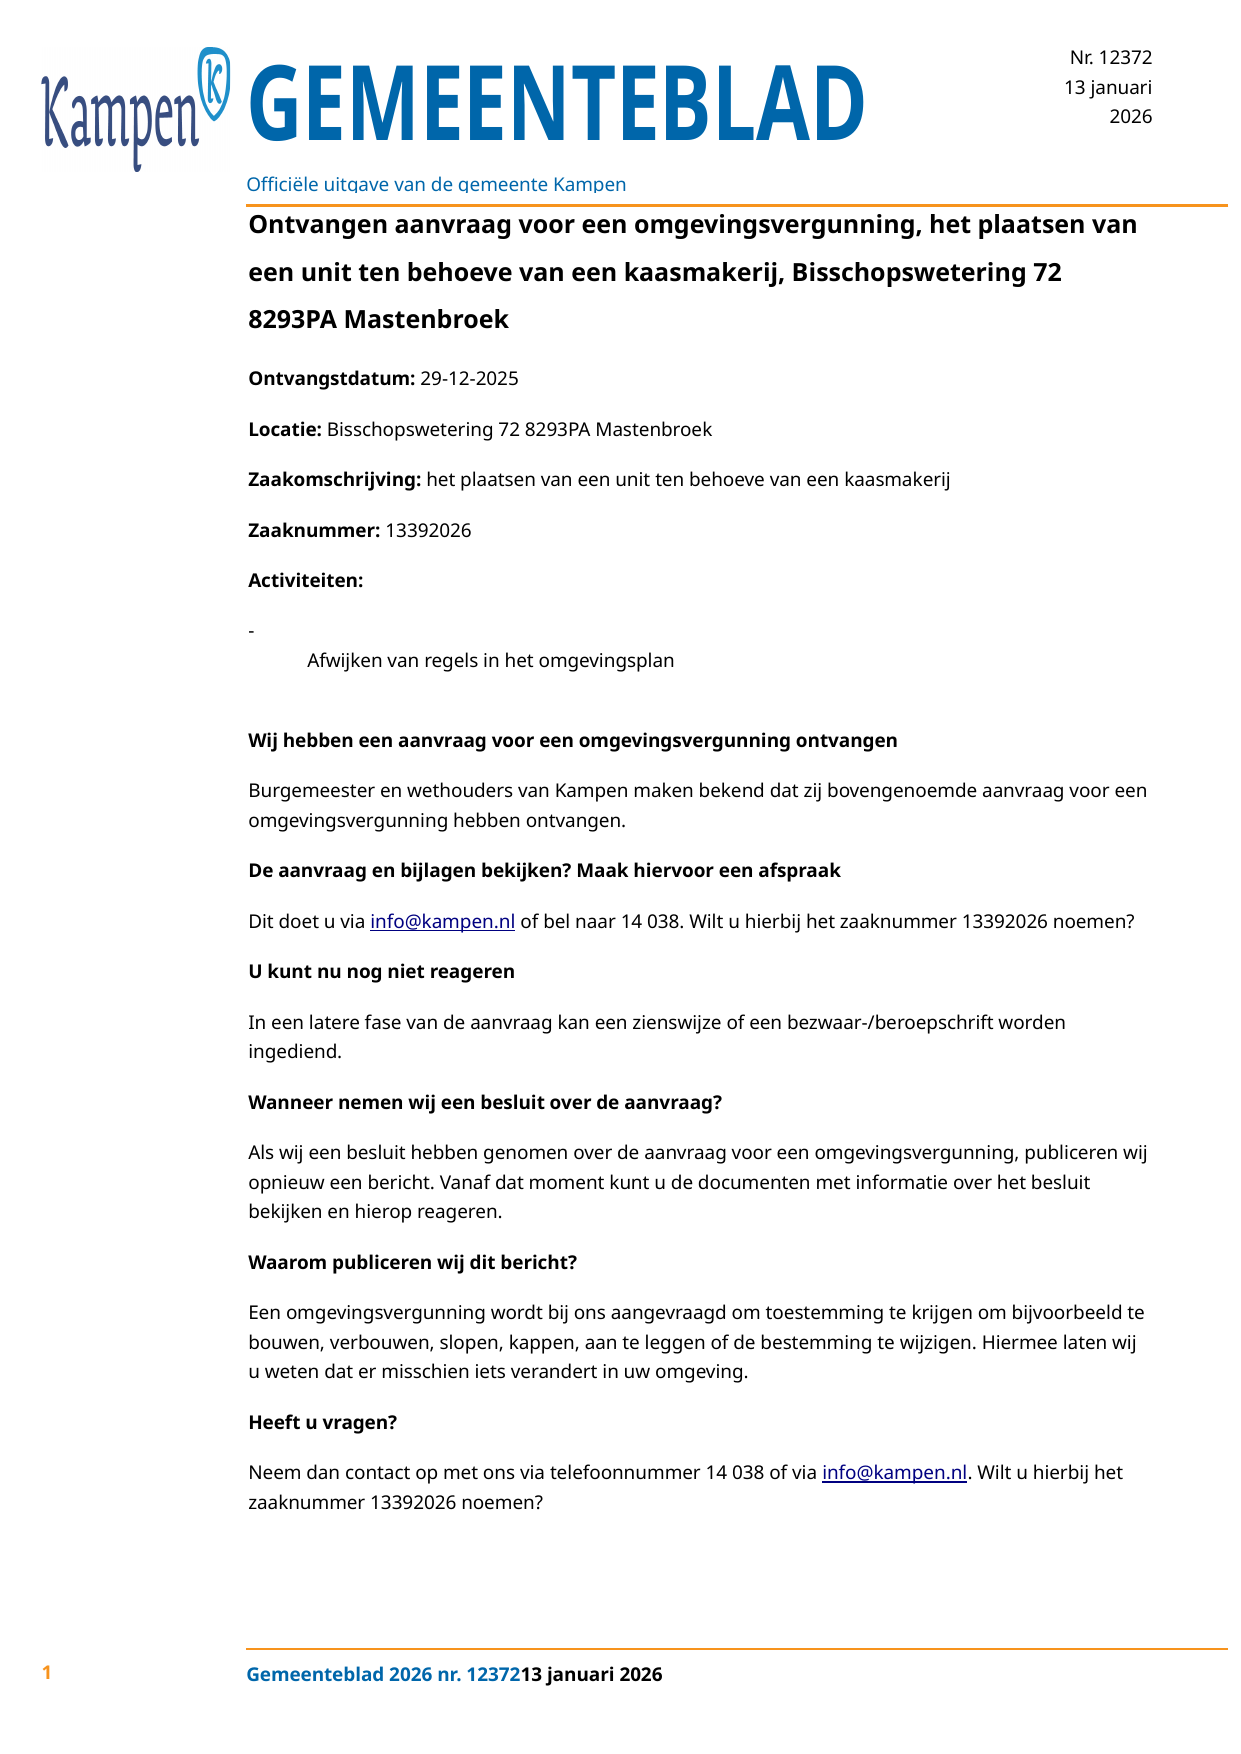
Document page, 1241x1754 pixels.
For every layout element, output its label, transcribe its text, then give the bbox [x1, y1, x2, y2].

text Locatie: Bisschopswetering 72 8293PA Mastenbroek [248, 416, 1152, 442]
picture [41, 47, 231, 172]
text Ontvangen aanvraag voor een omgevingsvergunning, het plaatsen van een unit ten behoeve van een kaasmakerij, Bisschopswetering 72 8293PA Mastenbroek [248, 207, 1152, 336]
text Zaakomschrijving: het plaatsen van een unit ten behoeve van een kaasmakerij [248, 466, 1152, 492]
text Dit doet u via info@kampen.nl of bel naar 14 038. Wilt u hierbij het zaaknummer 13392026 noemen? [248, 908, 1152, 934]
text Als wij een besluit hebben genomen over de aanvraag voor een omgevingsvergunning, publiceren wij opnieuw een bericht. Vanaf dat moment kunt u de documenten met informatie over het besluit bekijken en hierop reageren. [248, 1139, 1152, 1224]
text Burgemeester en wethouders van Kampen maken bekend dat zij bovengenoemde aanvraag voor een omgevingsvergunning hebben ontvangen. [248, 778, 1152, 833]
text Wij hebben een aanvraag voor een omgevingsvergunning ontvangen [248, 727, 1152, 753]
text Zaaknummer: 13392026 [248, 517, 1152, 542]
text Activiteiten: [248, 567, 1152, 593]
text Wanneer nemen wij een besluit over de aanvraag? [248, 1089, 1152, 1114]
list Afwijken van regels in het omgevingsplan [248, 647, 1152, 673]
text U kunt nu nog niet reageren [248, 958, 1152, 984]
text Heeft u vragen? [248, 1409, 1152, 1434]
text Neem dan contact op met ons via telefoonnummer 14 038 of via info@kampen.nl. Wilt u hierbij het zaaknummer 13392026 noemen? [248, 1459, 1152, 1514]
text Waarom publiceren wij dit bericht? [248, 1249, 1152, 1274]
text Een omgevingsvergunning wordt bij ons aangevraagd om toestemming te krijgen om bijvoorbeeld te bouwen, verbouwen, slopen, kappen, aan te leggen of de bestemming te wijzigen. Hiermee laten wij u weten dat er misschien iets verandert in uw omgeving. [248, 1299, 1152, 1384]
text De aanvraag en bijlagen bekijken? Maak hiervoor een afspraak [248, 858, 1152, 883]
text In een latere fase van de aanvraag kan een zienswijze of een bezwaar-/beroepschrift worden ingediend. [248, 1009, 1152, 1064]
text Ontvangstdatum: 29-12-2025 [248, 366, 1152, 391]
